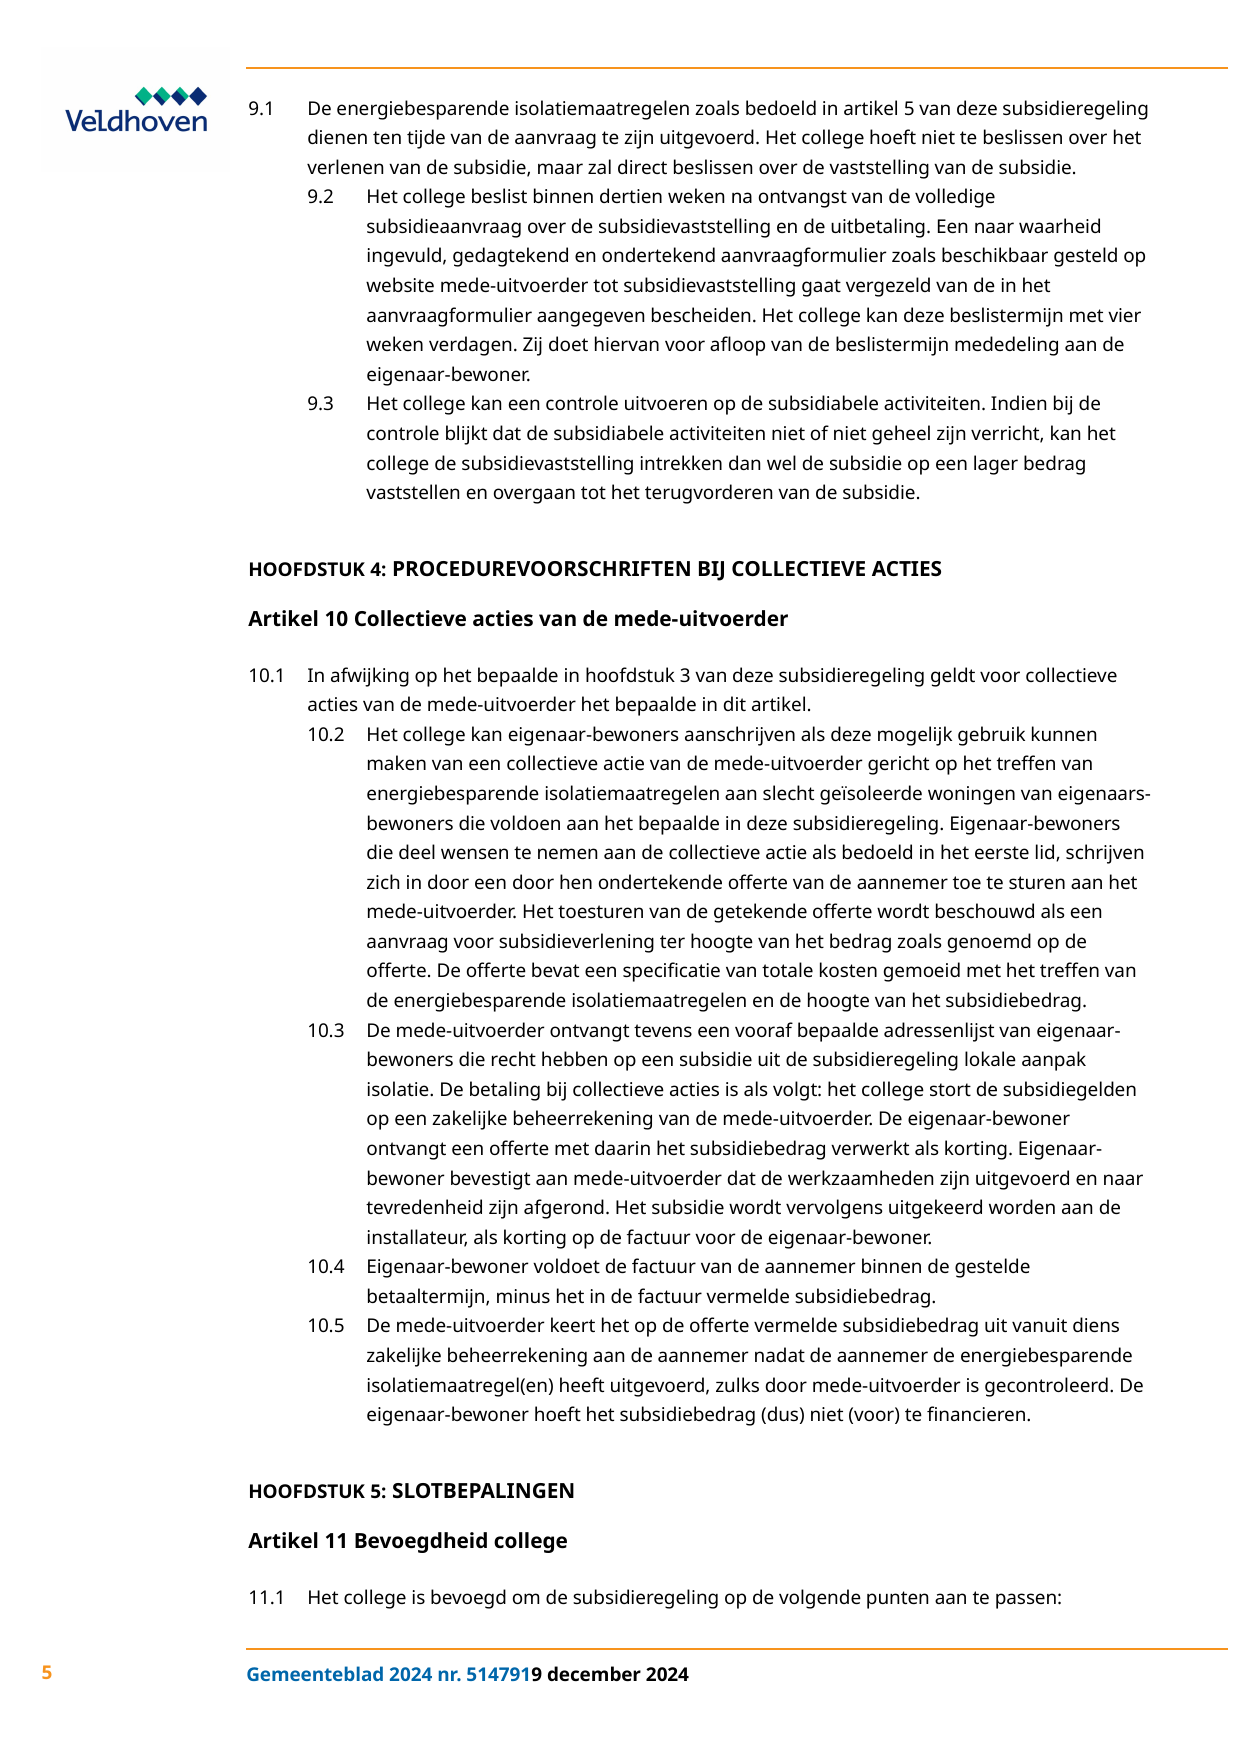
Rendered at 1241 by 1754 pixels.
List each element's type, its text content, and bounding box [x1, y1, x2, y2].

list Het college is bevoegd om de subsidieregeling op de volgende punten aan te passen: [248, 1584, 1152, 1610]
text HOOFDSTUK 5: SLOTBEPALINGEN [248, 1477, 1152, 1505]
text HOOFDSTUK 4: PROCEDUREVOORSCHRIFTEN BIJ COLLECTIEVE ACTIES [248, 554, 1152, 583]
list Eigenaar-bewoner voldoet de factuur van de aannemer binnen de gestelde betaaltermijn, minus het in de factuur vermelde subsidiebedrag. [307, 1253, 1152, 1309]
text Artikel 11 Bevoegdheid college [248, 1526, 1152, 1554]
list Het college beslist binnen dertien weken na ontvangst van de volledige subsidieaanvraag over de subsidievaststelling en de uitbetaling. Een naar waarheid ingevuld, gedagtekend en ondertekend aanvraagformulier zoals beschikbaar gesteld op website mede-uitvoerder tot subsidievaststelling gaat vergezeld van de in het aanvraagformulier aangegeven bescheiden. Het college kan deze beslistermijn met vier weken verdagen. Zij doet hiervan voor afloop van de beslistermijn mededeling aan de eigenaar-bewoner. [307, 183, 1152, 387]
list In afwijking op het bepaalde in hoofdstuk 3 van deze subsidieregeling geldt voor collectieve acties van de mede-uitvoerder het bepaalde in dit artikel. [248, 662, 1152, 717]
list De mede-uitvoerder ontvangt tevens een vooraf bepaalde adressenlijst van eigenaar-bewoners die recht hebben op een subsidie uit de subsidieregeling lokale aanpak isolatie. De betaling bij collectieve acties is als volgt: het college stort de subsidiegelden op een zakelijke beheerrekening van de mede-uitvoerder. De eigenaar-bewoner ontvangt een offerte met daarin het subsidiebedrag verwerkt als korting. Eigenaar-bewoner bevestigt aan mede-uitvoerder dat de werkzaamheden zijn uitgevoerd en naar tevredenheid zijn afgerond. Het subsidie wordt vervolgens uitgekeerd worden aan de installateur, als korting op de factuur voor de eigenaar-bewoner. [307, 1017, 1152, 1250]
list De energiebesparende isolatiemaatregelen zoals bedoeld in artikel 5 van deze subsidieregeling dienen ten tijde van de aanvraag te zijn uitgevoerd. Het college hoeft niet te beslissen over het verlenen van de subsidie, maar zal direct beslissen over de vaststelling van de subsidie. [248, 95, 1152, 180]
picture [41, 47, 231, 172]
list De mede-uitvoerder keert het op de offerte vermelde subsidiebedrag uit vanuit diens zakelijke beheerrekening aan de aannemer nadat de aannemer de energiebesparende isolatiemaatregel(en) heeft uitgevoerd, zulks door mede-uitvoerder is gecontroleerd. De eigenaar-bewoner hoeft het subsidiebedrag (dus) niet (voor) te financieren. [307, 1313, 1152, 1427]
list Het college kan eigenaar-bewoners aanschrijven als deze mogelijk gebruik kunnen maken van een collectieve actie van de mede-uitvoerder gericht op het treffen van energiebesparende isolatiemaatregelen aan slecht geïsoleerde woningen van eigenaars-bewoners die voldoen aan het bepaalde in deze subsidieregeling. Eigenaar-bewoners die deel wensen te nemen aan de collectieve actie als bedoeld in het eerste lid, schrijven zich in door een door hen ondertekende offerte van de aannemer toe te sturen aan het mede-uitvoerder. Het toesturen van de getekende offerte wordt beschouwd als een aanvraag voor subsidieverlening ter hoogte van het bedrag zoals genoemd op de offerte. De offerte bevat een specificatie van totale kosten gemoeid met het treffen van de energiebesparende isolatiemaatregelen en de hoogte van het subsidiebedrag. [307, 721, 1152, 1013]
text Artikel 10 Collectieve acties van de mede-uitvoerder [248, 604, 1152, 632]
list Het college kan een controle uitvoeren op de subsidiabele activiteiten. Indien bij de controle blijkt dat de subsidiabele activiteiten niet of niet geheel zijn verricht, kan het college de subsidievaststelling intrekken dan wel de subsidie op een lager bedrag vaststellen en overgaan tot het terugvorderen van de subsidie. [307, 391, 1152, 505]
